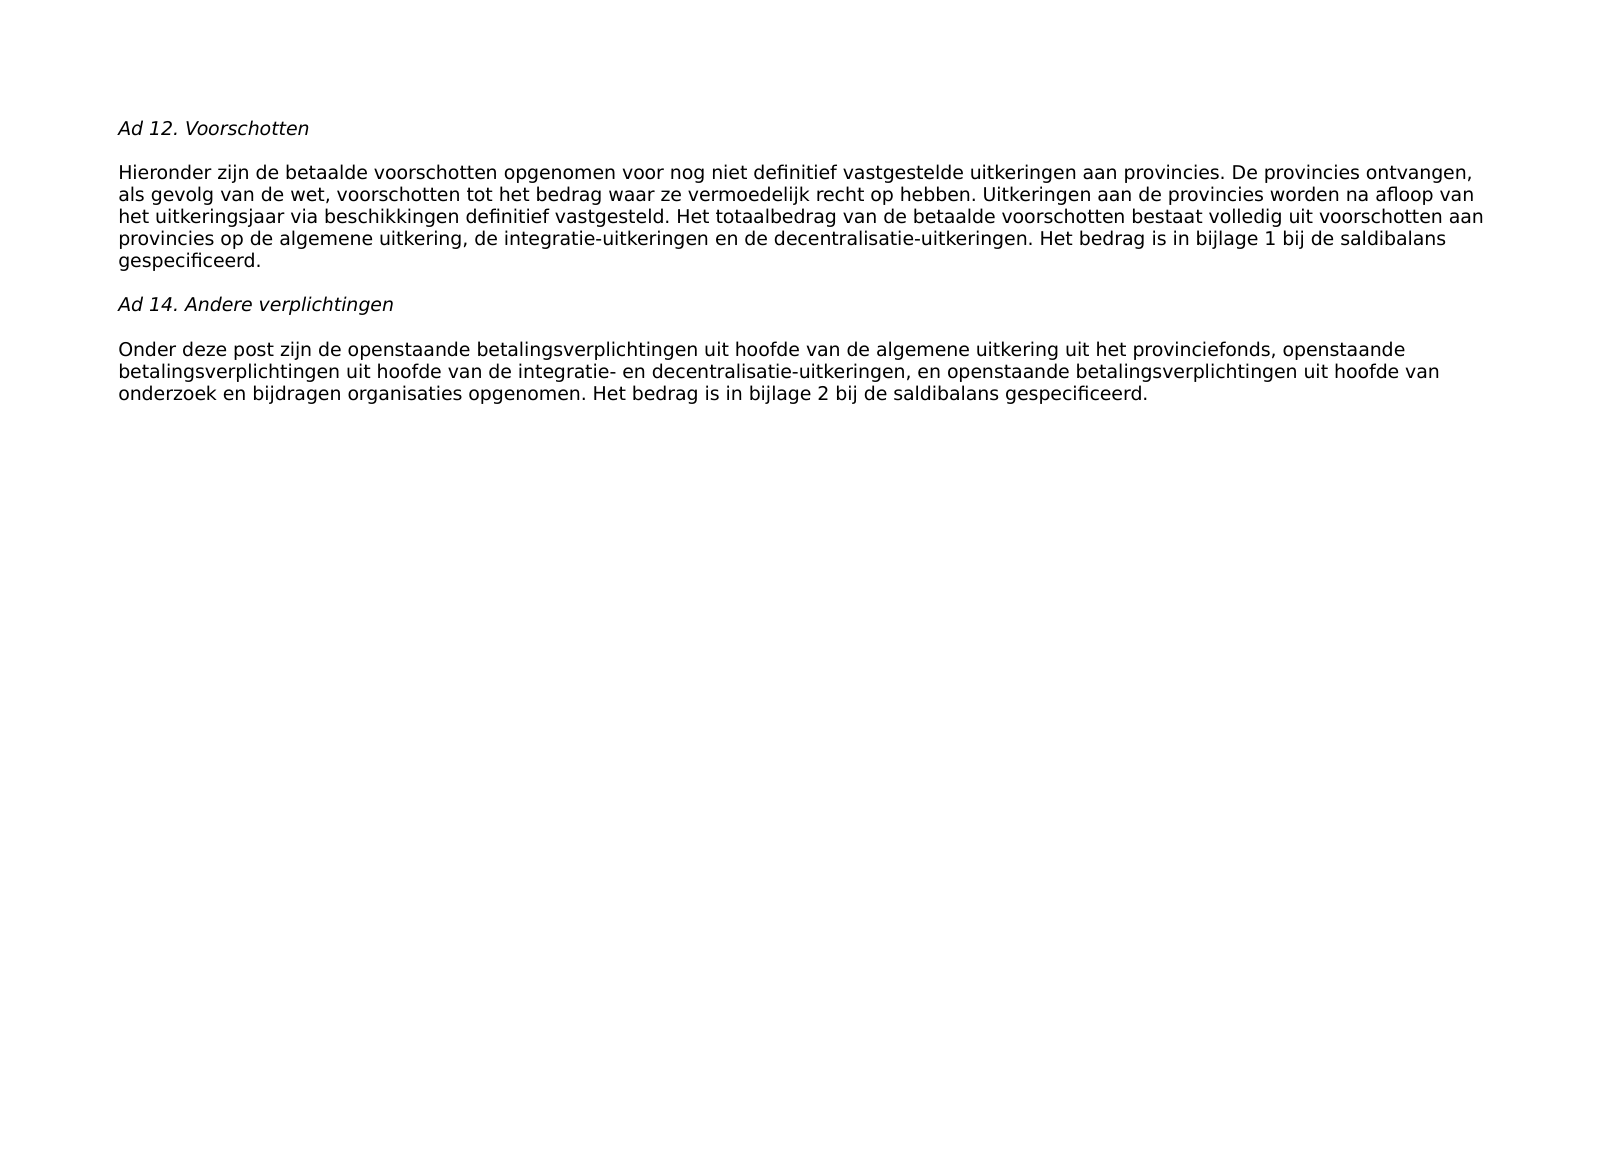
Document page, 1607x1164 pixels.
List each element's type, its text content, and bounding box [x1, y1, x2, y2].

subtitle Ad 14. Andere verplichtingen [118, 294, 1488, 316]
text Hieronder zijn de betaalde voorschotten opgenomen voor nog niet definitief vastgestelde uitkeringen aan provincies. De provincies ontvangen, als gevolg van de wet, voorschotten tot het bedrag waar ze vermoedelijk recht op hebben. Uitkeringen aan de provincies worden na afloop van het uitkeringsjaar via beschikkingen definitief vastgesteld. Het totaalbedrag van de betaalde voorschotten bestaat volledig uit voorschotten aan provincies op de algemene uitkering, de integratie-uitkeringen en de decentralisatie-uitkeringen. Het bedrag is in bijlage 1 bij de saldibalans gespecificeerd. [118, 162, 1488, 272]
subtitle Ad 12. Voorschotten [118, 118, 1488, 140]
text Onder deze post zijn de openstaande betalingsverplichtingen uit hoofde van de algemene uitkering uit het provinciefonds, openstaande betalingsverplichtingen uit hoofde van de integratie- en decentralisatie-uitkeringen, en openstaande betalingsverplichtingen uit hoofde van onderzoek en bijdragen organisaties opgenomen. Het bedrag is in bijlage 2 bij de saldibalans gespecificeerd. [118, 338, 1488, 404]
